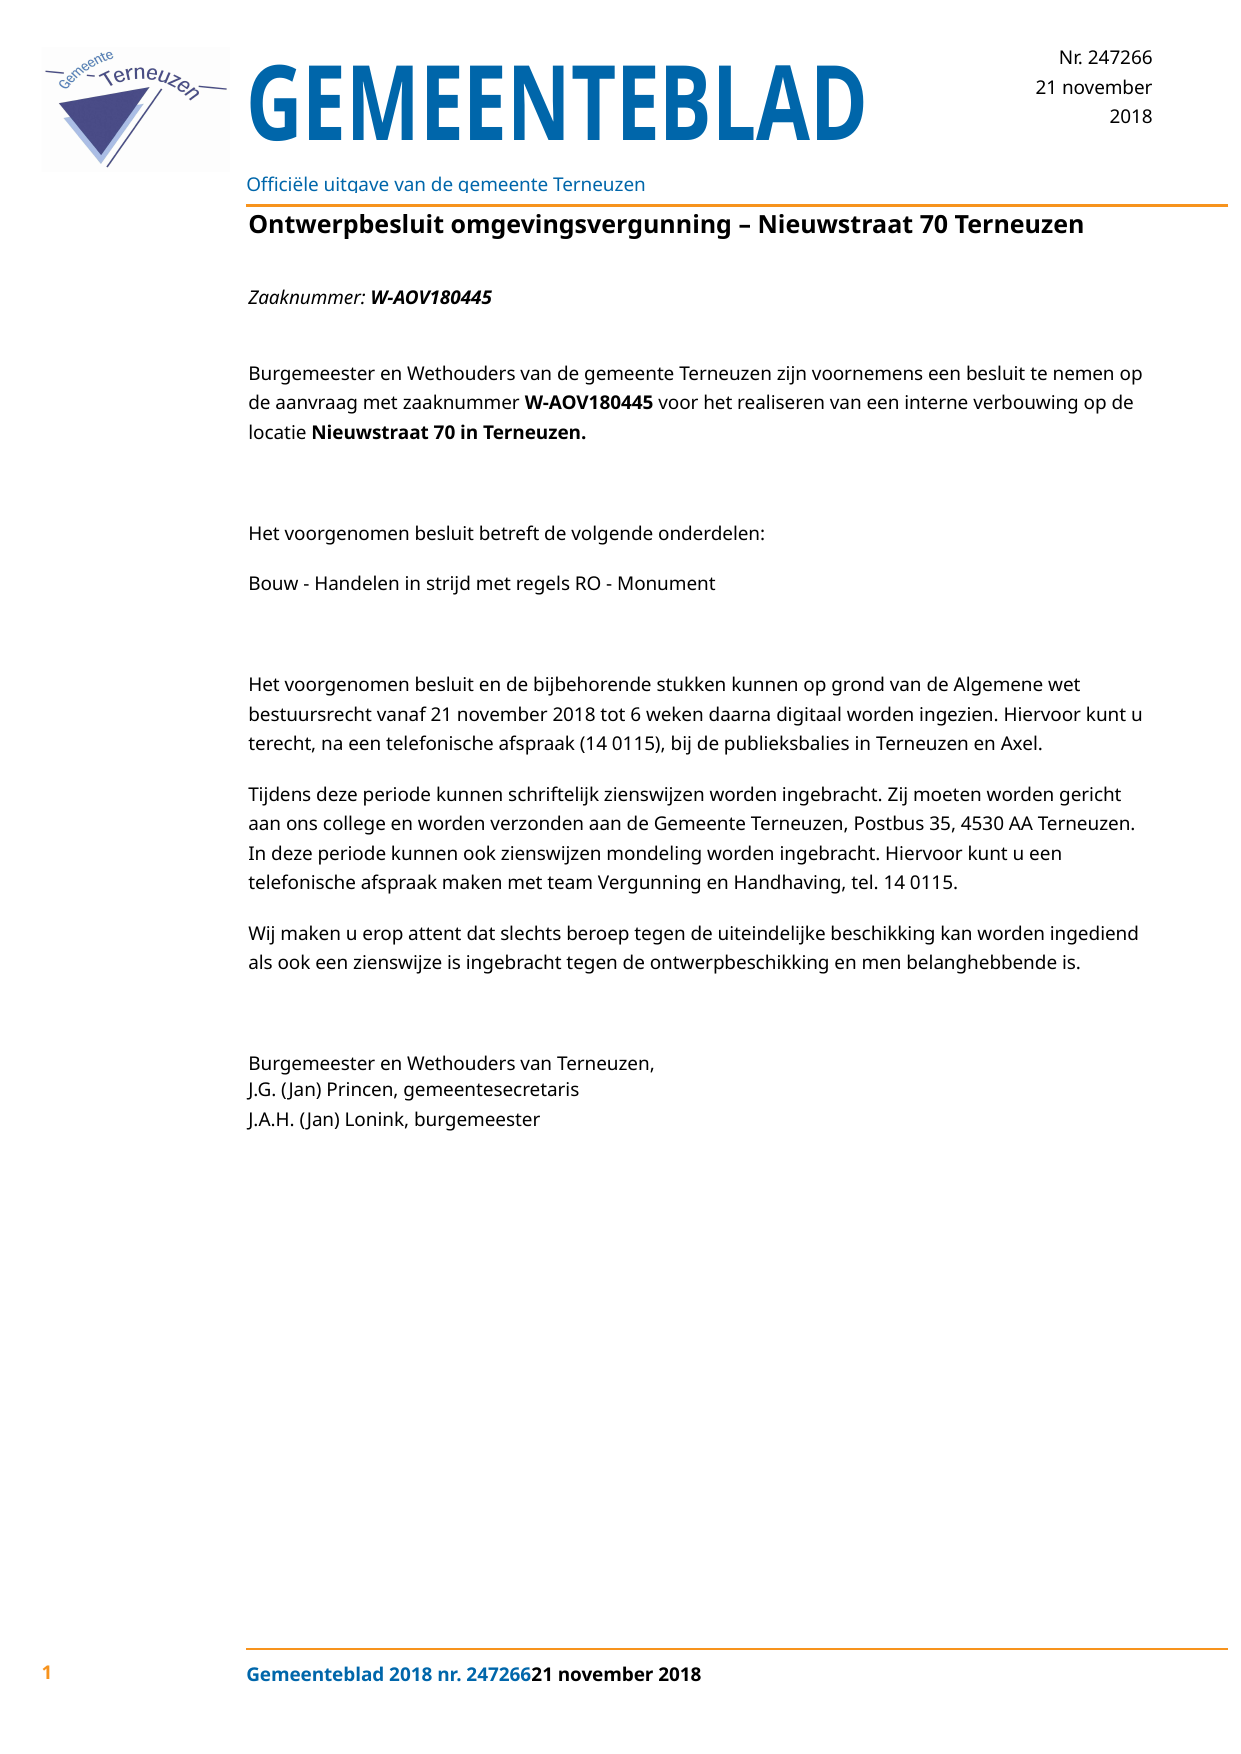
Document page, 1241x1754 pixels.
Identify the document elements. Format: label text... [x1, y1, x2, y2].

text Tijdens deze periode kunnen schriftelijk zienswijzen worden ingebracht. Zij moeten worden gericht aan ons college en worden verzonden aan de Gemeente Terneuzen, Postbus 35, 4530 AA Terneuzen. In deze periode kunnen ook zienswijzen mondeling worden ingebracht. Hiervoor kunt u een telefonische afspraak maken met team Vergunning en Handhaving, tel. 14 0115. [248, 781, 1152, 895]
text Het voorgenomen besluit betreft de volgende onderdelen: [248, 520, 1152, 546]
table_cell [248, 1157, 700, 1183]
table_cell J.G. (Jan) Princen, gemeentesecretaris J.A.H. (Jan) Lonink, burgemeester [248, 1076, 700, 1132]
table_cell [700, 1157, 1152, 1183]
text Burgemeester en Wethouders van de gemeente Terneuzen zijn voornemens een besluit te nemen op de aanvraag met zaaknummer W-AOV180445 voor het realiseren van een interne verbouwing op de locatie Nieuwstraat 70 in Terneuzen. [248, 360, 1152, 445]
text Ontwerpbesluit omgevingsvergunning – Nieuwstraat 70 Terneuzen [248, 207, 1152, 241]
text Zaaknummer: W-AOV180445 [248, 284, 1152, 309]
text Bouw - Handelen in strijd met regels RO - Monument [248, 570, 1152, 596]
text Wij maken u erop attent dat slechts beroep tegen de uiteindelijke beschikking kan worden ingediend als ook een zienswijze is ingebracht tegen de ontwerpbeschikking en men belanghebbende is. [248, 920, 1152, 975]
table_header Burgemeester en Wethouders van Terneuzen, [248, 1051, 1152, 1076]
text Het voorgenomen besluit en de bijbehorende stukken kunnen op grond van de Algemene wet bestuursrecht vanaf 21 november 2018 tot 6 weken daarna digitaal worden ingezien. Hiervoor kunt u terecht, na een telefonische afspraak (14 0115), bij de publieksbalies in Terneuzen en Axel. [248, 671, 1152, 756]
table_cell [700, 1076, 1152, 1132]
picture [41, 47, 231, 172]
table_cell [248, 1132, 1152, 1157]
